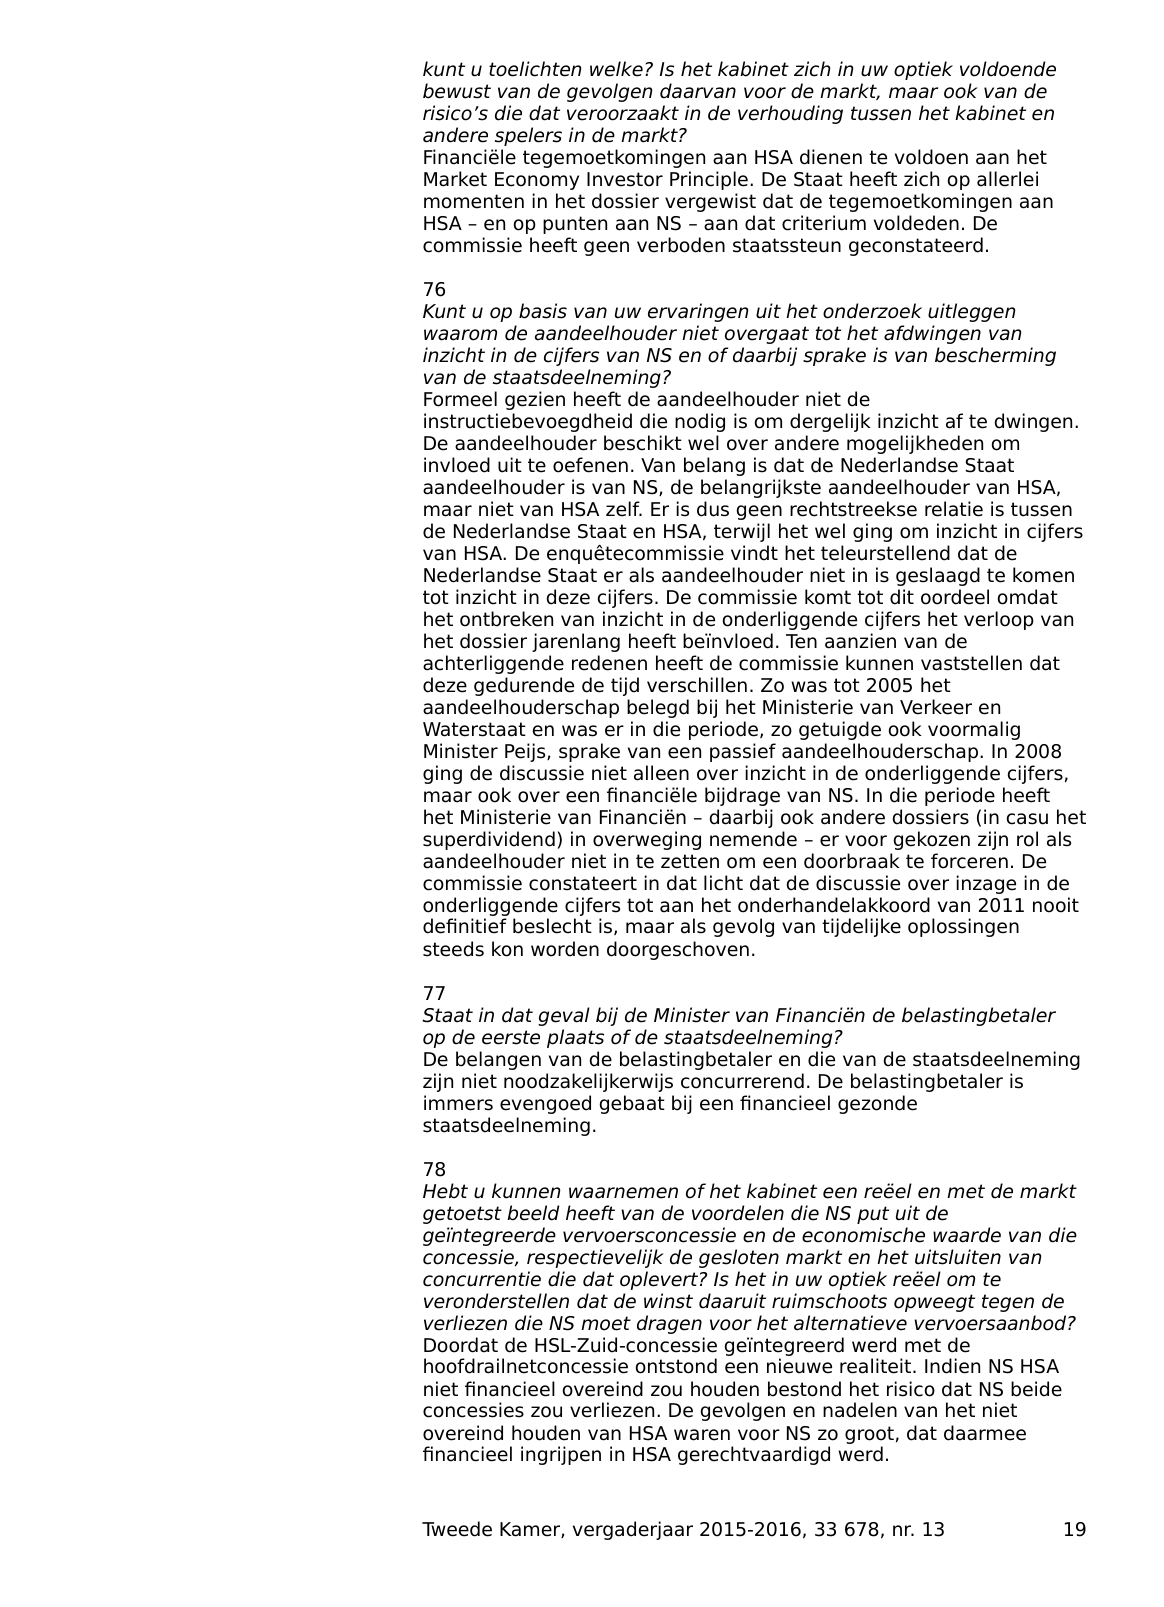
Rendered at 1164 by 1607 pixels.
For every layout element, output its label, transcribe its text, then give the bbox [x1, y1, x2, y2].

text Formeel gezien heeft de aandeelhouder niet de instructiebevoegdheid die nodig is om dergelijk inzicht af te dwingen. De aandeelhouder beschikt wel over andere mogelijkheden om invloed uit te oefenen. Van belang is dat de Nederlandse Staat aandeelhouder is van NS, de belangrijkste aandeelhouder van HSA, maar niet van HSA zelf. Er is dus geen rechtstreekse relatie is tussen de Nederlandse Staat en HSA, terwijl het wel ging om inzicht in cijfers van HSA. De enquêtecommissie vindt het teleurstellend dat de Nederlandse Staat er als aandeelhouder niet in is geslaagd te komen tot inzicht in deze cijfers. De commissie komt tot dit oordeel omdat het ontbreken van inzicht in de onderliggende cijfers het verloop van het dossier jarenlang heeft beïnvloed. Ten aanzien van de achterliggende redenen heeft de commissie kunnen vaststellen dat deze gedurende de tijd verschillen. Zo was tot 2005 het aandeelhouderschap belegd bij het Ministerie van Verkeer en Waterstaat en was er in die periode, zo getuigde ook voormalig Minister Peijs, sprake van een passief aandeelhouderschap. In 2008 ging de discussie niet alleen over inzicht in de onderliggende cijfers, maar ook over een financiële bijdrage van NS. In die periode heeft het Ministerie van Financiën – daarbij ook andere dossiers (in casu het superdividend) in overweging nemende – er voor gekozen zijn rol als aandeelhouder niet in te zetten om een doorbraak te forceren. De commissie constateert in dat licht dat de discussie over inzage in de onderliggende cijfers tot aan het onderhandelakkoord van 2011 nooit definitief beslecht is, maar als gevolg van tijdelijke oplossingen steeds kon worden doorgeschoven. [422, 389, 1087, 960]
text kunt u toelichten welke? Is het kabinet zich in uw optiek voldoende bewust van de gevolgen daarvan voor de markt, maar ook van de risico’s die dat veroorzaakt in de verhouding tussen het kabinet en andere spelers in de markt? [422, 59, 1087, 147]
text 76 [422, 279, 1087, 301]
text De belangen van de belastingbetaler en die van de staatsdeelneming zijn niet noodzakelijkerwijs concurrerend. De belastingbetaler is immers evengoed gebaat bij een financieel gezonde staatsdeelneming. [422, 1048, 1087, 1136]
text Kunt u op basis van uw ervaringen uit het onderzoek uitleggen waarom de aandeelhouder niet overgaat tot het afdwingen van inzicht in de cijfers van NS en of daarbij sprake is van bescherming van de staatsdeelneming? [422, 301, 1087, 389]
text Staat in dat geval bij de Minister van Financiën de belastingbetaler op de eerste plaats of de staatsdeelneming? [422, 1004, 1087, 1048]
text Financiële tegemoetkomingen aan HSA dienen te voldoen aan het Market Economy Investor Principle. De Staat heeft zich op allerlei momenten in het dossier vergewist dat de tegemoetkomingen aan HSA – en op punten aan NS – aan dat criterium voldeden. De commissie heeft geen verboden staatssteun geconstateerd. [422, 147, 1087, 257]
text 77 [422, 983, 1087, 1004]
text Hebt u kunnen waarnemen of het kabinet een reëel en met de markt getoetst beeld heeft van de voordelen die NS put uit de geïntegreerde vervoersconcessie en de economische waarde van die concessie, respectievelijk de gesloten markt en het uitsluiten van concurrentie die dat oplevert? Is het in uw optiek reëel om te veronderstellen dat de winst daaruit ruimschoots opweegt tegen de verliezen die NS moet dragen voor het alternatieve vervoersaanbod? [422, 1181, 1087, 1334]
text Doordat de HSL-Zuid-concessie geïntegreerd werd met de hoofdrailnetconcessie ontstond een nieuwe realiteit. Indien NS HSA niet financieel overeind zou houden bestond het risico dat NS beide concessies zou verliezen. De gevolgen en nadelen van het niet overeind houden van HSA waren voor NS zo groot, dat daarmee financieel ingrijpen in HSA gerechtvaardigd werd. [422, 1334, 1087, 1466]
text 78 [422, 1159, 1087, 1181]
